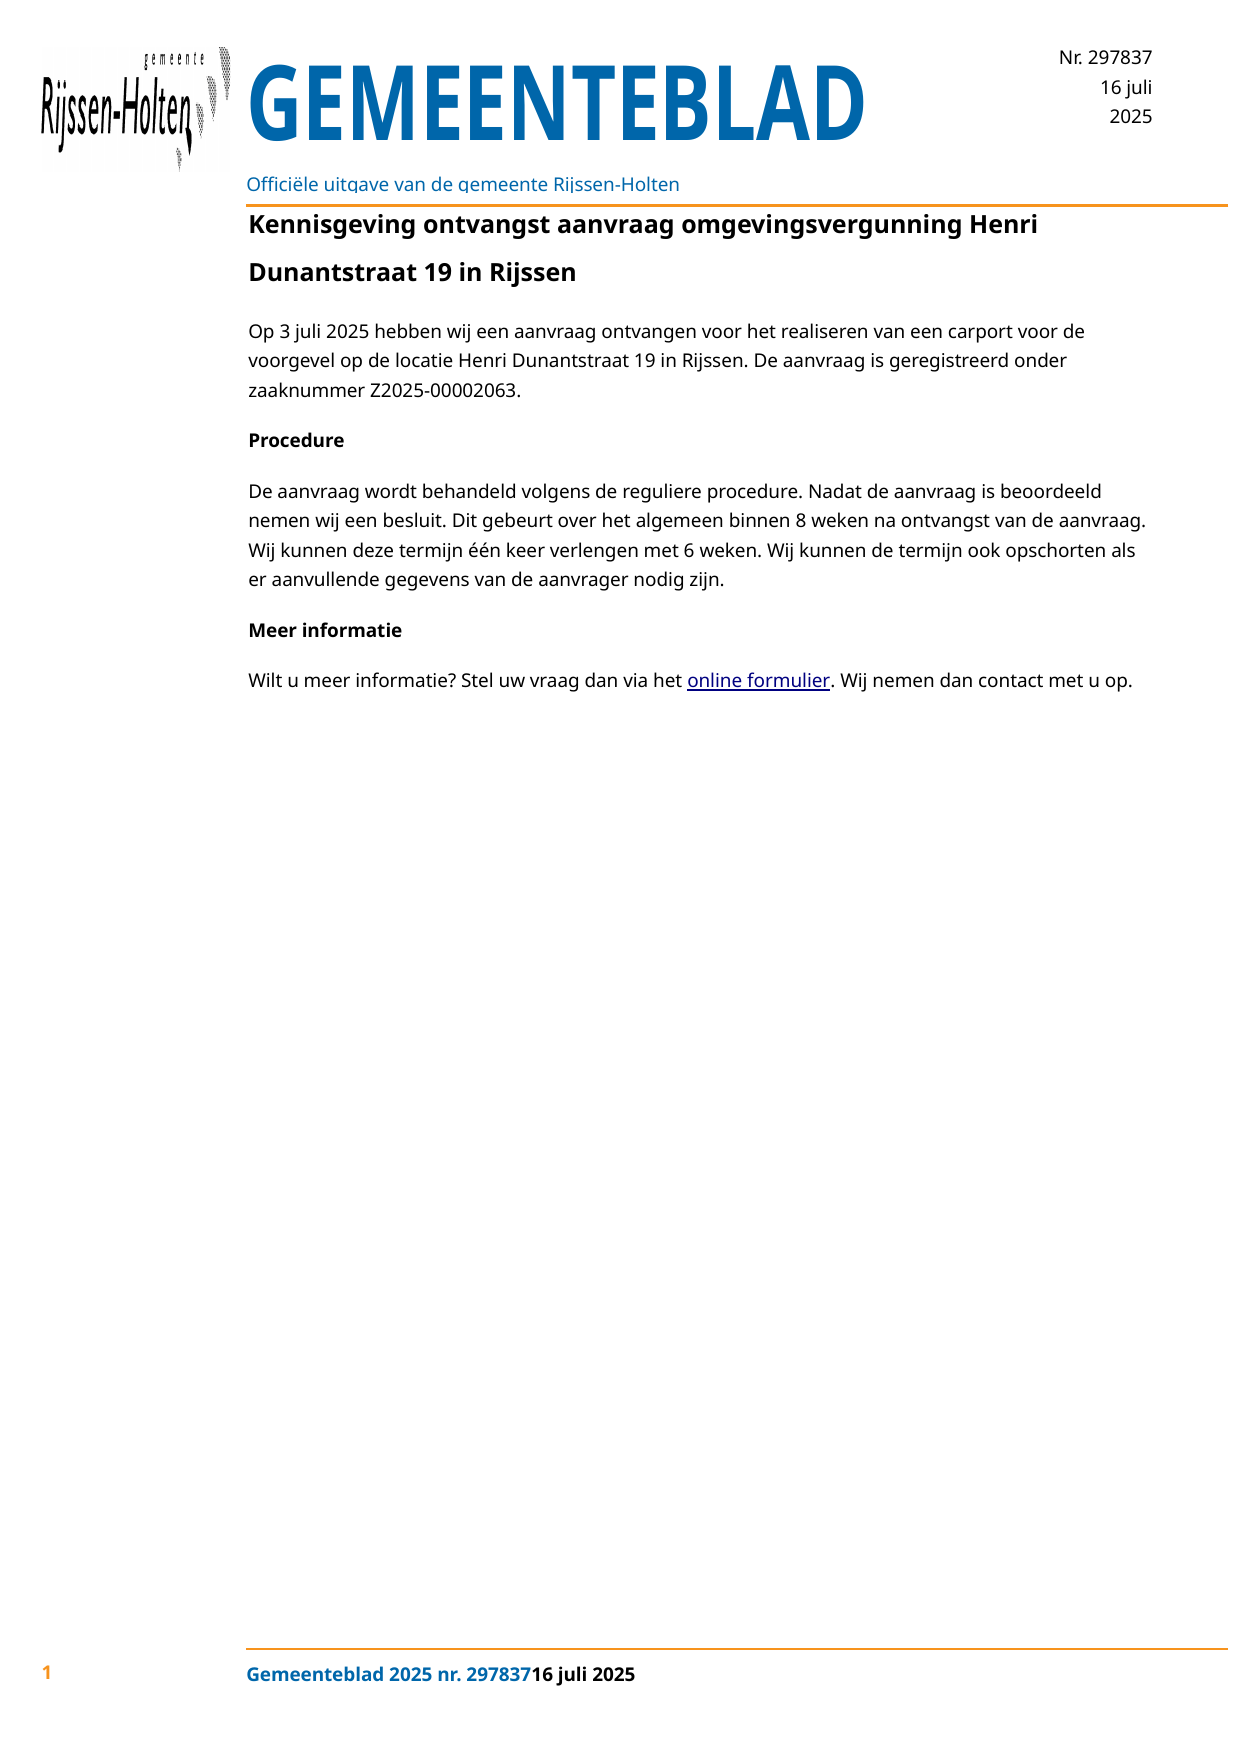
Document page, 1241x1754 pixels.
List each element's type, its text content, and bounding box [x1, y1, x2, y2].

text Meer informatie [248, 617, 1152, 643]
text Wilt u meer informatie? Stel uw vraag dan via het online formulier. Wij nemen dan contact met u op. [248, 667, 1152, 693]
text Kennisgeving ontvangst aanvraag omgevingsvergunning Henri Dunantstraat 19 in Rijssen [248, 207, 1152, 288]
text Procedure [248, 427, 1152, 453]
text De aanvraag wordt behandeld volgens de reguliere procedure. Nadat de aanvraag is beoordeeld nemen wij een besluit. Dit gebeurt over het algemeen binnen 8 weken na ontvangst van de aanvraag. Wij kunnen deze termijn één keer verlengen met 6 weken. Wij kunnen de termijn ook opschorten als er aanvullende gegevens van de aanvrager nodig zijn. [248, 478, 1152, 592]
picture [41, 47, 231, 172]
text Op 3 juli 2025 hebben wij een aanvraag ontvangen voor het realiseren van een carport voor de voorgevel op de locatie Henri Dunantstraat 19 in Rijssen. De aanvraag is geregistreerd onder zaaknummer Z2025-00002063. [248, 318, 1152, 403]
